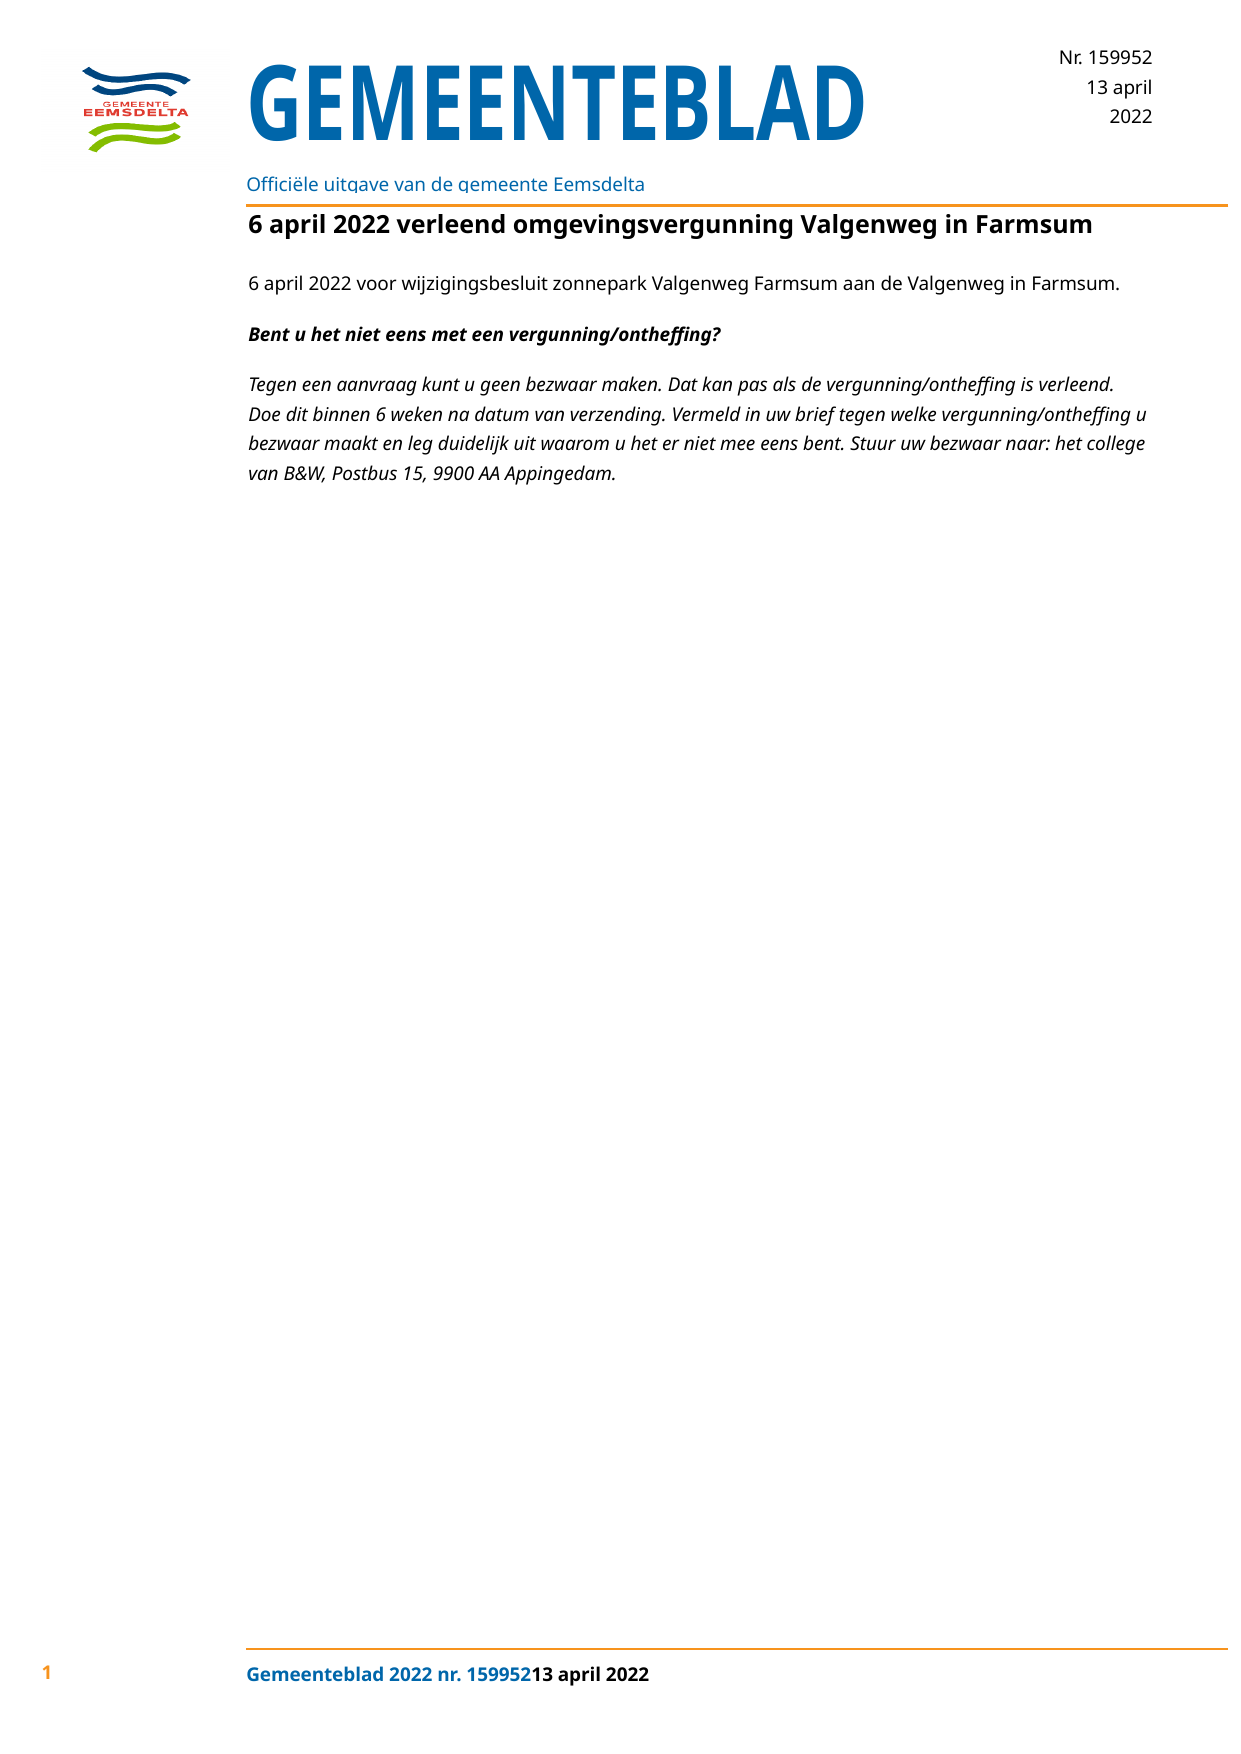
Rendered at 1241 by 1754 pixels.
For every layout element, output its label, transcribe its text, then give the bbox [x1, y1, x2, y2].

text Bent u het niet eens met een vergunning/ontheffing? [248, 321, 1152, 346]
text 6 april 2022 verleend omgevingsvergunning Valgenweg in Farmsum [248, 207, 1152, 241]
text 6 april 2022 voor wijzigingsbesluit zonnepark Valgenweg Farmsum aan de Valgenweg in Farmsum. [248, 270, 1152, 296]
text Tegen een aanvraag kunt u geen bezwaar maken. Dat kan pas als de vergunning/ontheffing is verleend. Doe dit binnen 6 weken na datum van verzending. Vermeld in uw brief tegen welke vergunning/ontheffing u bezwaar maakt en leg duidelijk uit waarom u het er niet mee eens bent. Stuur uw bezwaar naar: het college van B&W, Postbus 15, 9900 AA Appingedam. [248, 371, 1152, 486]
picture [41, 47, 231, 172]
